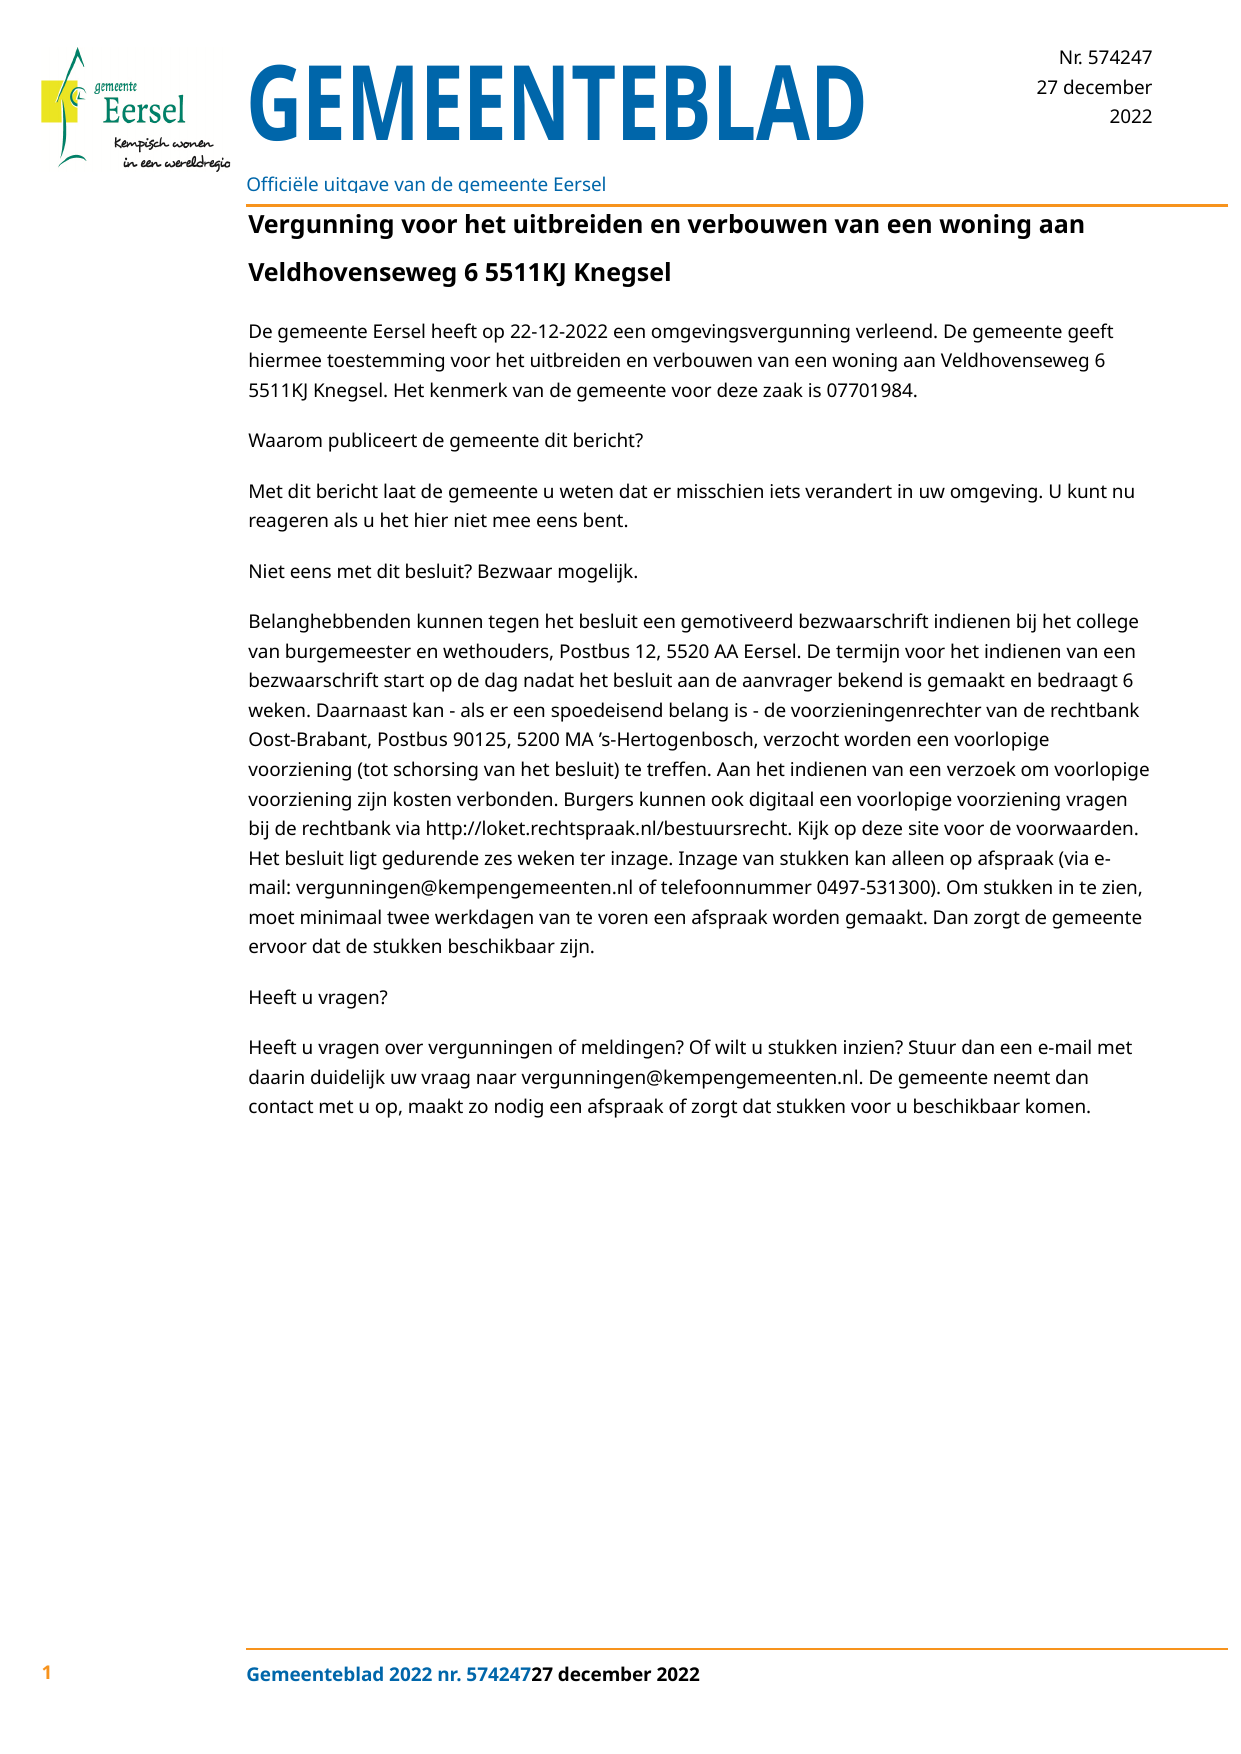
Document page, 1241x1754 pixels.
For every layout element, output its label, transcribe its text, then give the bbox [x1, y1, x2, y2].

text Waarom publiceert de gemeente dit bericht? [248, 427, 1152, 453]
text De gemeente Eersel heeft op 22-12-2022 een omgevingsvergunning verleend. De gemeente geeft hiermee toestemming voor het uitbreiden en verbouwen van een woning aan Veldhovenseweg 6 5511KJ Knegsel. Het kenmerk van de gemeente voor deze zaak is 07701984. [248, 318, 1152, 403]
text Heeft u vragen over vergunningen of meldingen? Of wilt u stukken inzien? Stuur dan een e-mail met daarin duidelijk uw vraag naar vergunningen@kempengemeenten.nl. De gemeente neemt dan contact met u op, maakt zo nodig een afspraak of zorgt dat stukken voor u beschikbaar komen. [248, 1034, 1152, 1119]
text Niet eens met dit besluit? Bezwaar mogelijk. [248, 558, 1152, 584]
text Belanghebbenden kunnen tegen het besluit een gemotiveerd bezwaarschrift indienen bij het college van burgemeester en wethouders, Postbus 12, 5520 AA Eersel. De termijn voor het indienen van een bezwaarschrift start op de dag nadat het besluit aan de aanvrager bekend is gemaakt en bedraagt 6 weken. Daarnaast kan - als er een spoedeisend belang is - de voorzieningenrechter van de rechtbank Oost-Brabant, Postbus 90125, 5200 MA ’s-Hertogenbosch, verzocht worden een voorlopige voorziening (tot schorsing van het besluit) te treffen. Aan het indienen van een verzoek om voorlopige voorziening zijn kosten verbonden. Burgers kunnen ook digitaal een voorlopige voorziening vragen bij de rechtbank via http://loket.rechtspraak.nl/bestuursrecht. Kijk op deze site voor de voorwaarden. Het besluit ligt gedurende zes weken ter inzage. Inzage van stukken kan alleen op afspraak (via e-mail: vergunningen@kempengemeenten.nl of telefoonnummer 0497-531300). Om stukken in te zien, moet minimaal twee werkdagen van te voren een afspraak worden gemaakt. Dan zorgt de gemeente ervoor dat de stukken beschikbaar zijn. [248, 608, 1152, 959]
text Met dit bericht laat de gemeente u weten dat er misschien iets verandert in uw omgeving. U kunt nu reageren als u het hier niet mee eens bent. [248, 478, 1152, 533]
text Heeft u vragen? [248, 984, 1152, 1010]
picture [41, 47, 231, 172]
text Vergunning voor het uitbreiden en verbouwen van een woning aan Veldhovenseweg 6 5511KJ Knegsel [248, 207, 1152, 288]
